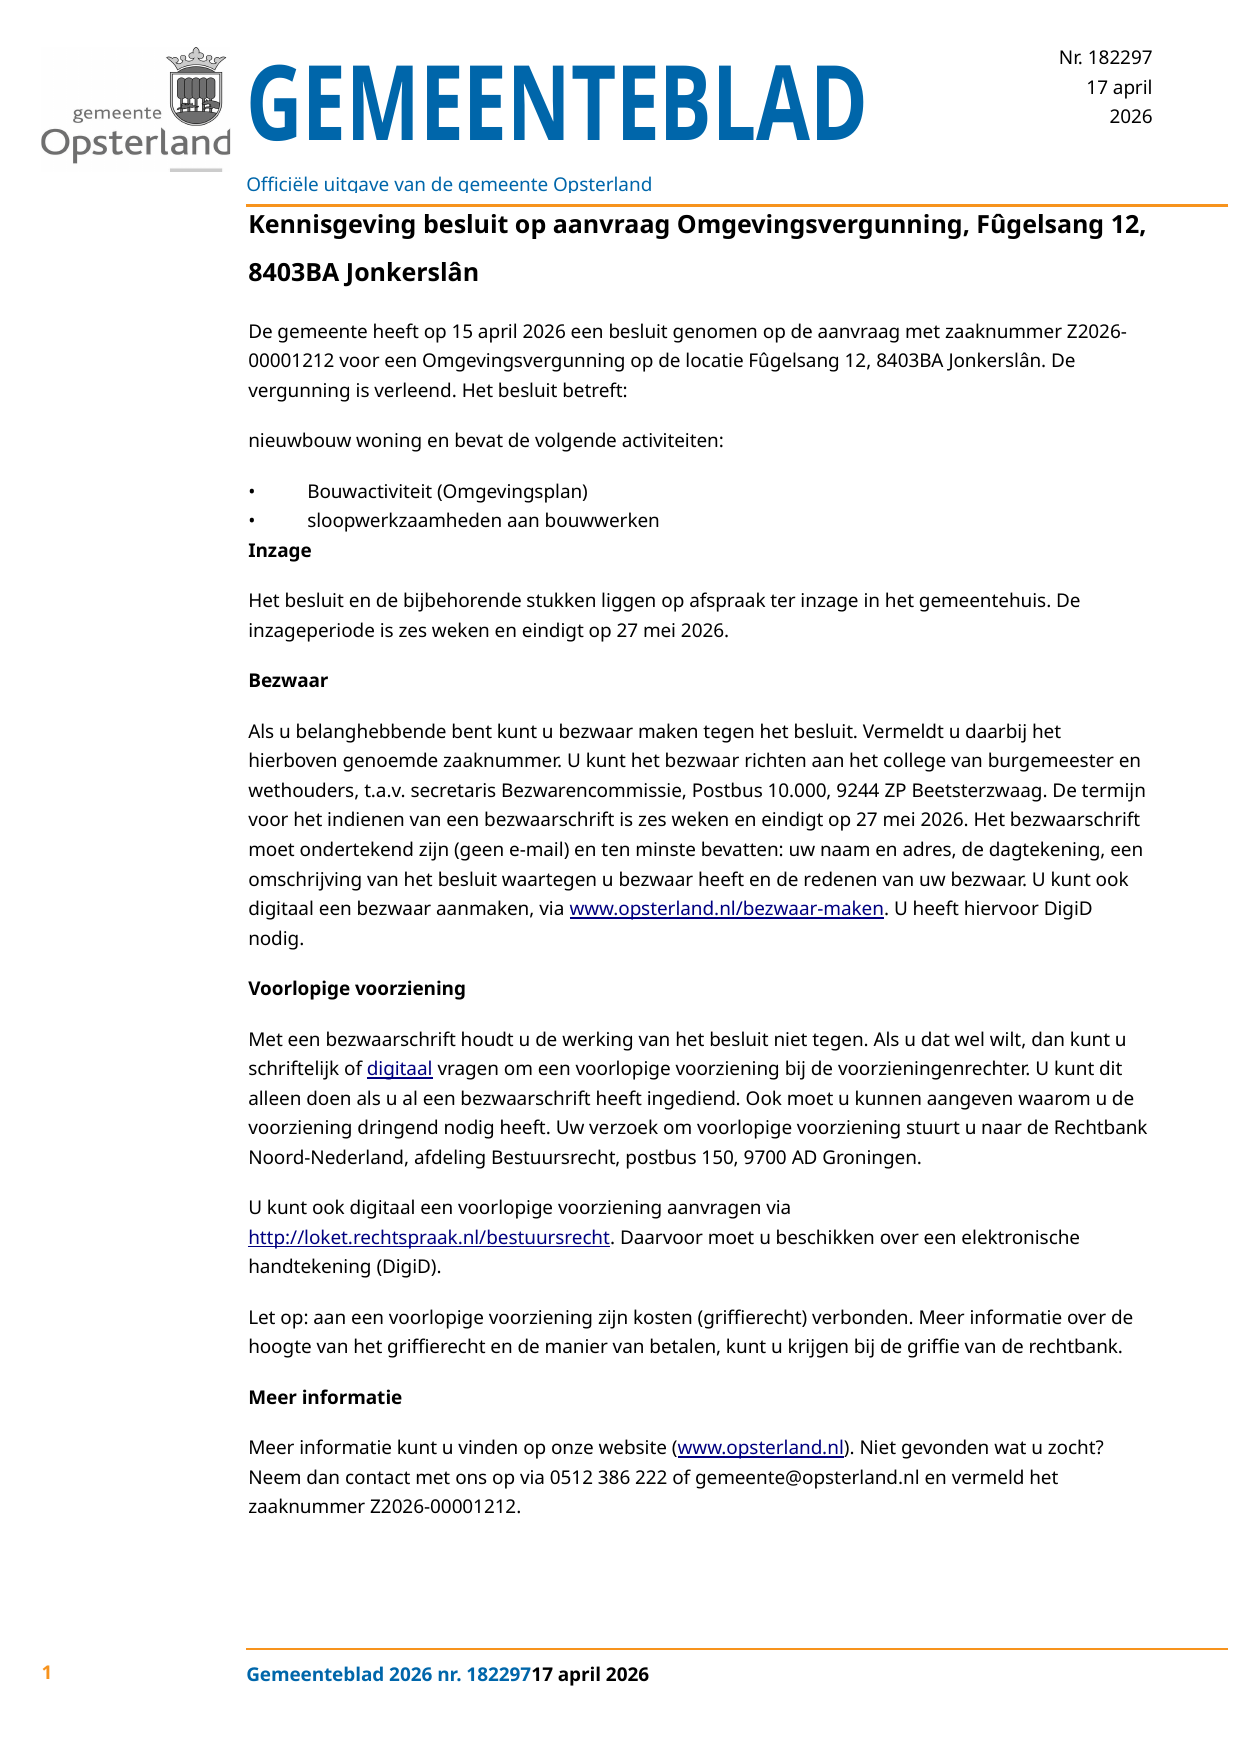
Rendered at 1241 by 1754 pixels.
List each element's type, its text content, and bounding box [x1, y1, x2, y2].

list sloopwerkzaamheden aan bouwwerken [248, 507, 1152, 533]
text Meer informatie kunt u vinden op onze website (www.opsterland.nl). Niet gevonden wat u zocht? Neem dan contact met ons op via 0512 386 222 of gemeente@opsterland.nl en vermeld het zaaknummer Z2026-00001212. [248, 1434, 1152, 1519]
text nieuwbouw woning en bevat de volgende activiteiten: [248, 427, 1152, 453]
text Met een bezwaarschrift houdt u de werking van het besluit niet tegen. Als u dat wel wilt, dan kunt u schriftelijk of digitaal vragen om een voorlopige voorziening bij de voorzieningenrechter. U kunt dit alleen doen als u al een bezwaarschrift heeft ingediend. Ook moet u kunnen aangeven waarom u de voorziening dringend nodig heeft. Uw verzoek om voorlopige voorziening stuurt u naar de Rechtbank Noord-Nederland, afdeling Bestuursrecht, postbus 150, 9700 AD Groningen. [248, 1026, 1152, 1170]
picture [41, 47, 231, 172]
text Voorlopige voorziening [248, 975, 1152, 1001]
text De gemeente heeft op 15 april 2026 een besluit genomen op de aanvraag met zaaknummer Z2026-00001212 voor een Omgevingsvergunning op de locatie Fûgelsang 12, 8403BA Jonkerslân. De vergunning is verleend. Het besluit betreft: [248, 318, 1152, 403]
text Meer informatie [248, 1384, 1152, 1410]
text Als u belanghebbende bent kunt u bezwaar maken tegen het besluit. Vermeldt u daarbij het hierboven genoemde zaaknummer. U kunt het bezwaar richten aan het college van burgemeester en wethouders, t.a.v. secretaris Bezwarencommissie, Postbus 10.000, 9244 ZP Beetsterzwaag. De termijn voor het indienen van een bezwaarschrift is zes weken en eindigt op 27 mei 2026. Het bezwaarschrift moet ondertekend zijn (geen e-mail) en ten minste bevatten: uw naam en adres, de dagtekening, een omschrijving van het besluit waartegen u bezwaar heeft en de redenen van uw bezwaar. U kunt ook digitaal een bezwaar aanmaken, via www.opsterland.nl/bezwaar-maken. U heeft hiervoor DigiD nodig. [248, 718, 1152, 951]
text Het besluit en de bijbehorende stukken liggen op afspraak ter inzage in het gemeentehuis. De inzageperiode is zes weken en eindigt op 27 mei 2026. [248, 587, 1152, 643]
text Kennisgeving besluit op aanvraag Omgevingsvergunning, Fûgelsang 12, 8403BA Jonkerslân [248, 207, 1152, 288]
text Bezwaar [248, 667, 1152, 693]
text U kunt ook digitaal een voorlopige voorziening aanvragen via http://loket.rechtspraak.nl/bestuursrecht. Daarvoor moet u beschikken over een elektronische handtekening (DigiD). [248, 1194, 1152, 1279]
text Inzage [248, 537, 1152, 563]
list Bouwactiviteit (Omgevingsplan) [248, 478, 1152, 504]
text Let op: aan een voorlopige voorziening zijn kosten (griffierecht) verbonden. Meer informatie over de hoogte van het griffierecht en de manier van betalen, kunt u krijgen bij de griffie van de rechtbank. [248, 1304, 1152, 1359]
